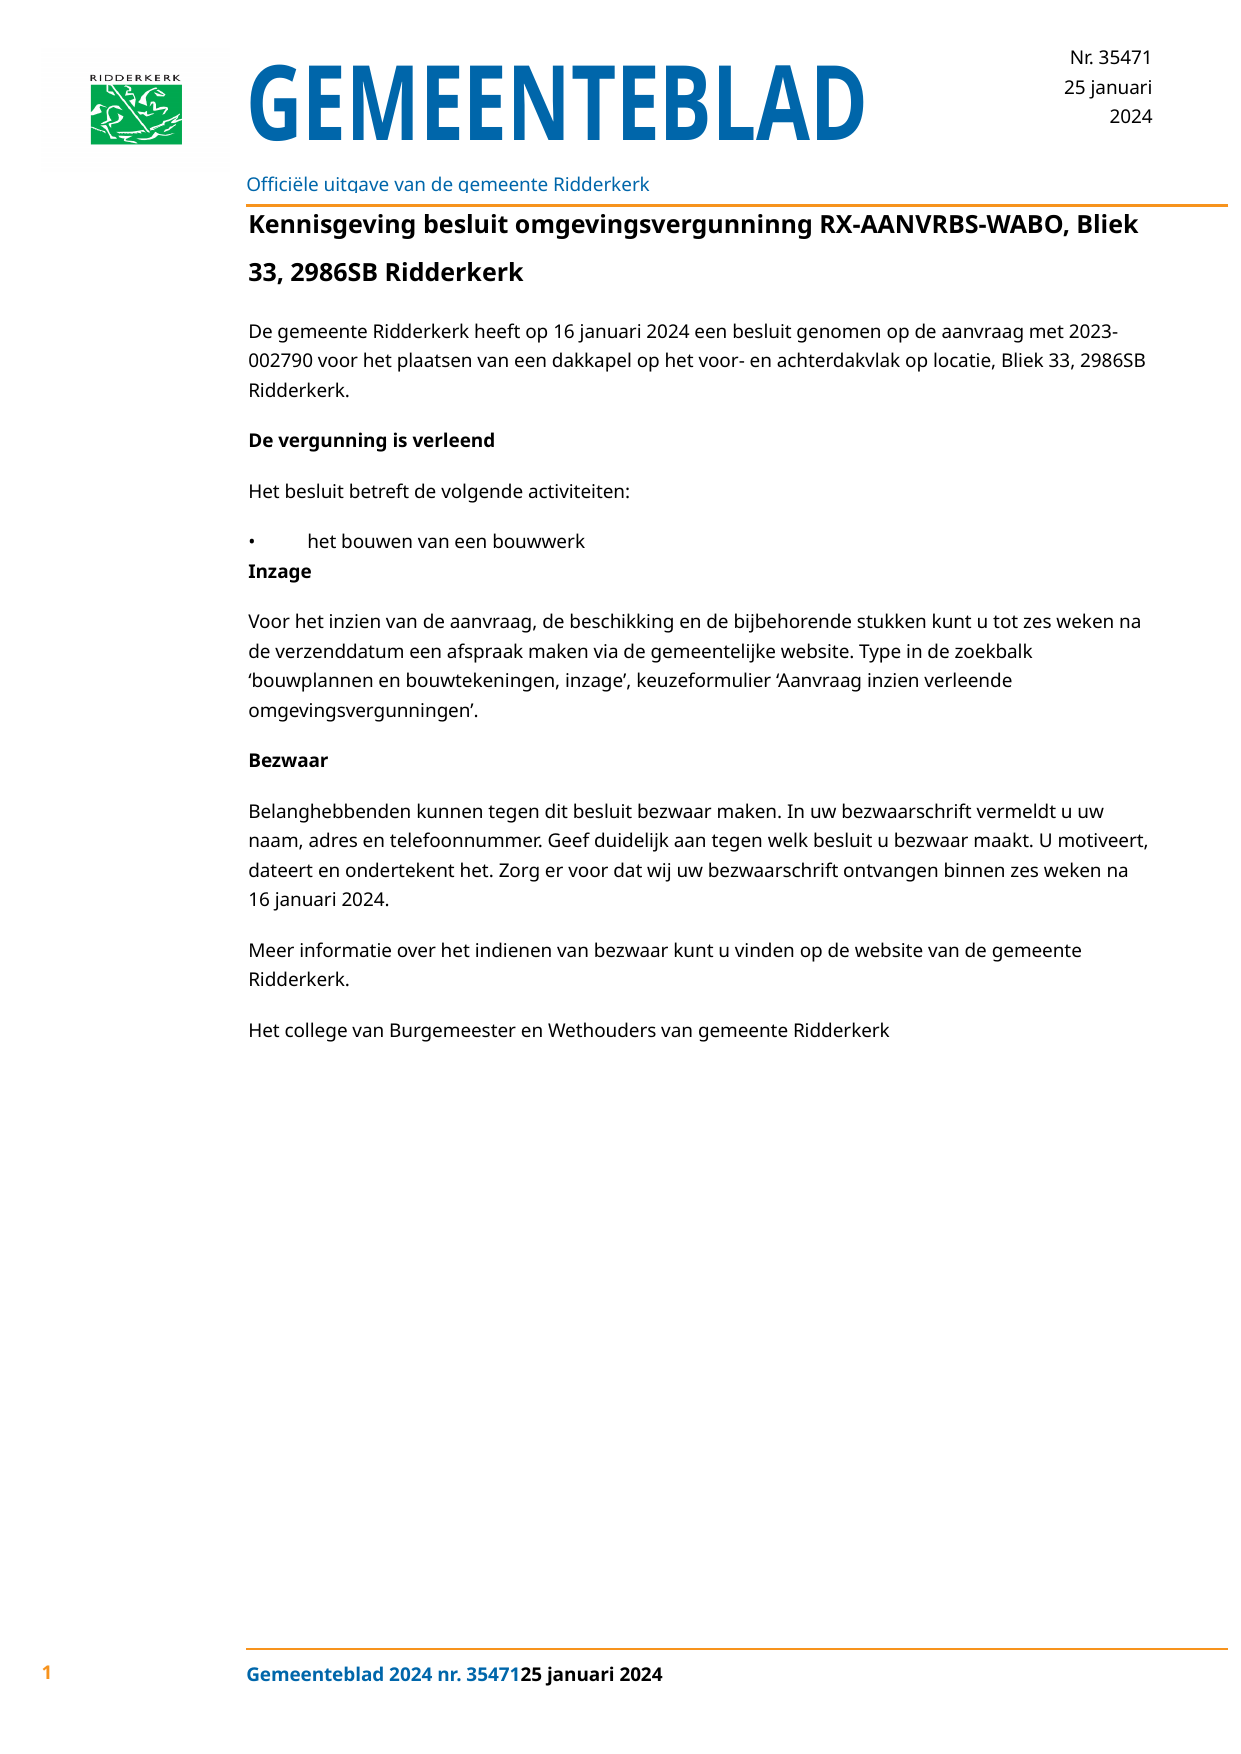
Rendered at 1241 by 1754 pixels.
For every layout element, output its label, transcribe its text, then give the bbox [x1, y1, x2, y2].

picture [41, 47, 231, 172]
text Bezwaar [248, 747, 1152, 773]
text De gemeente Ridderkerk heeft op 16 januari 2024 een besluit genomen op de aanvraag met 2023-002790 voor het plaatsen van een dakkapel op het voor- en achterdakvlak op locatie, Bliek 33, 2986SB Ridderkerk. [248, 318, 1152, 403]
text Belanghebbenden kunnen tegen dit besluit bezwaar maken. In uw bezwaarschrift vermeldt u uw naam, adres en telefoonnummer. Geef duidelijk aan tegen welk besluit u bezwaar maakt. U motiveert, dateert en ondertekent het. Zorg er voor dat wij uw bezwaarschrift ontvangen binnen zes weken na 16 januari 2024. [248, 798, 1152, 912]
text Het college van Burgemeester en Wethouders van gemeente Ridderkerk [248, 1017, 1152, 1043]
text Kennisgeving besluit omgevingsvergunninng RX-AANVRBS-WABO, Bliek 33, 2986SB Ridderkerk [248, 207, 1152, 288]
text Het besluit betreft de volgende activiteiten: [248, 478, 1152, 504]
text Meer informatie over het indienen van bezwaar kunt u vinden op de website van de gemeente Ridderkerk. [248, 937, 1152, 992]
list het bouwen van een bouwwerk [248, 528, 1152, 554]
text De vergunning is verleend [248, 427, 1152, 453]
text Voor het inzien van de aanvraag, de beschikking en de bijbehorende stukken kunt u tot zes weken na de verzenddatum een afspraak maken via de gemeentelijke website. Type in de zoekbalk ‘bouwplannen en bouwtekeningen, inzage’, keuzeformulier ‘Aanvraag inzien verleende omgevingsvergunningen’. [248, 608, 1152, 723]
text Inzage [248, 558, 1152, 584]
